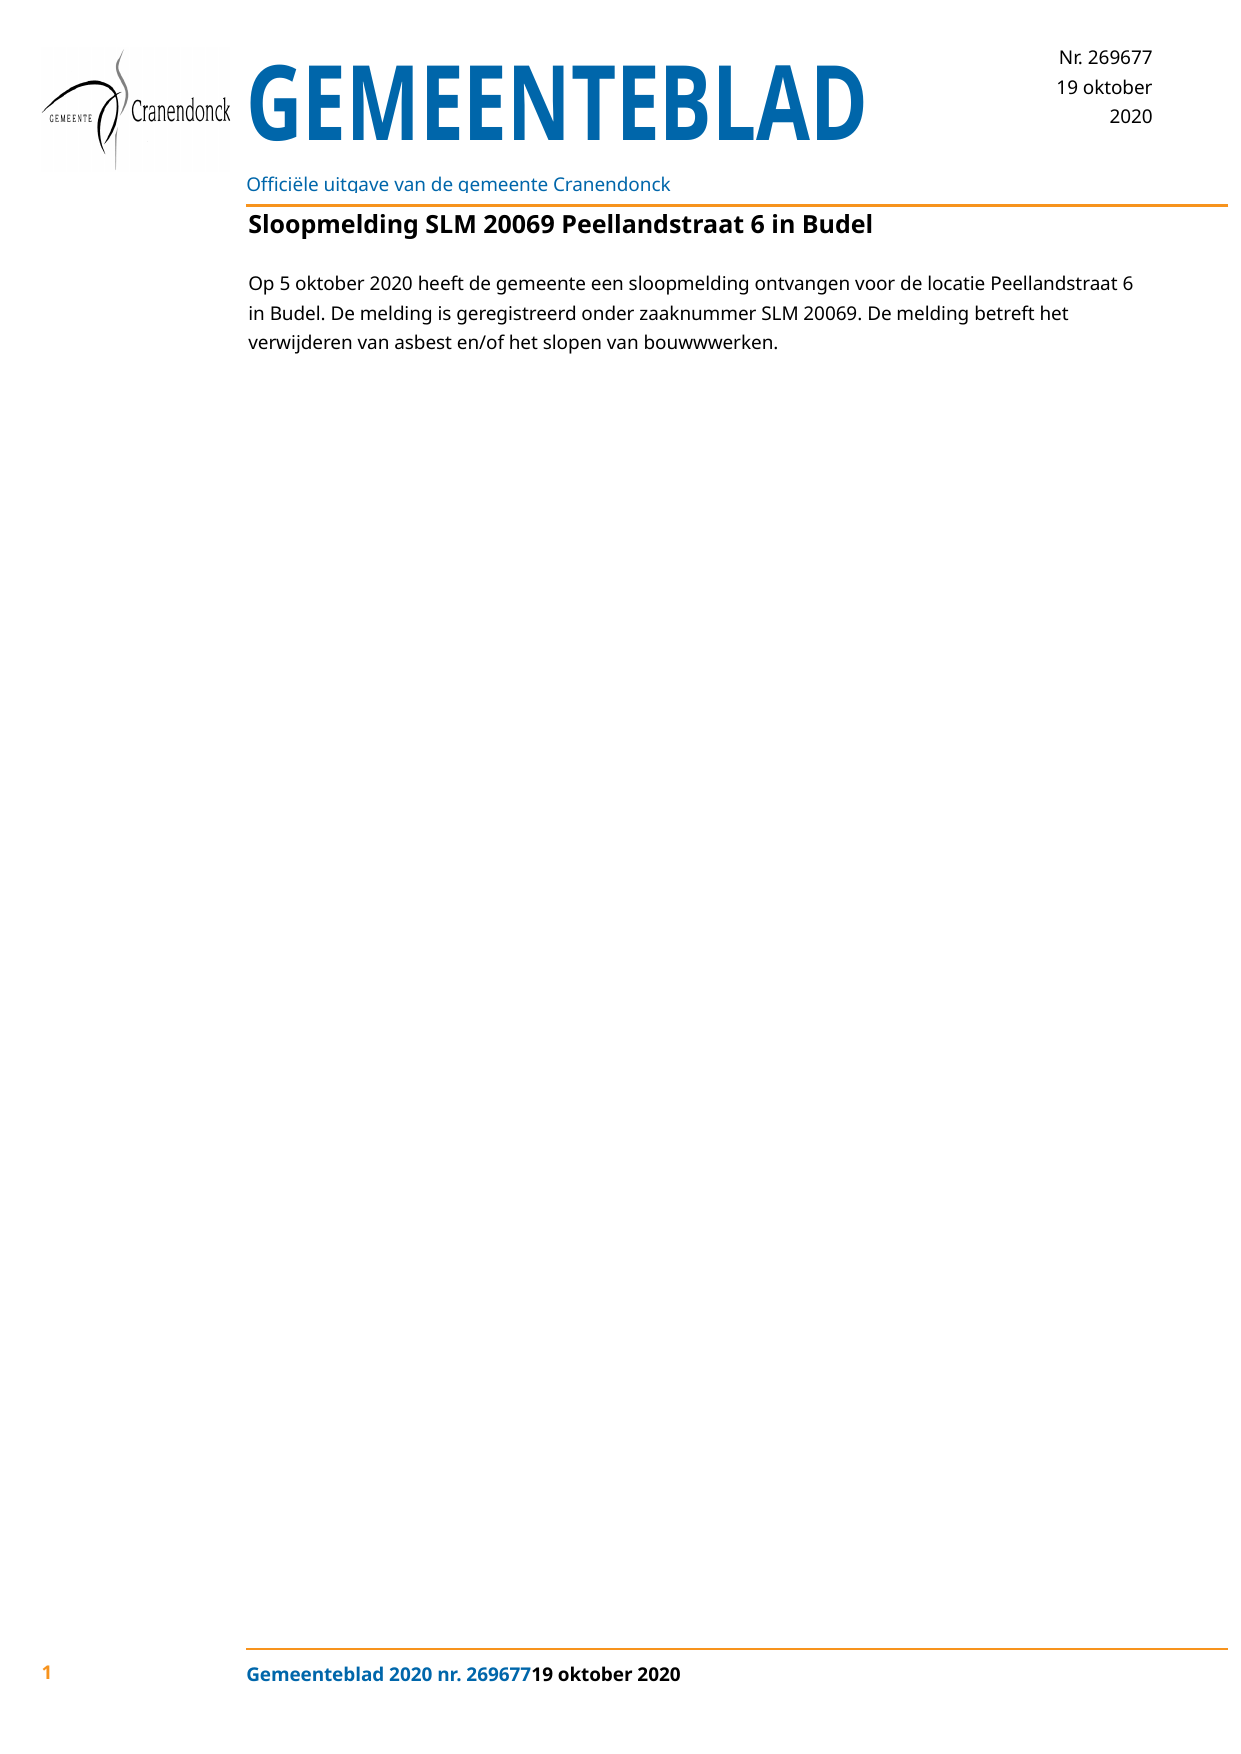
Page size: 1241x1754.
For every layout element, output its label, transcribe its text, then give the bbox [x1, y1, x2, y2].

text Sloopmelding SLM 20069 Peellandstraat 6 in Budel [248, 207, 1152, 241]
picture [41, 47, 231, 172]
text Op 5 oktober 2020 heeft de gemeente een sloopmelding ontvangen voor de locatie Peellandstraat 6 in Budel. De melding is geregistreerd onder zaaknummer SLM 20069. De melding betreft het verwijderen van asbest en/of het slopen van bouwwwerken. [248, 270, 1152, 355]
